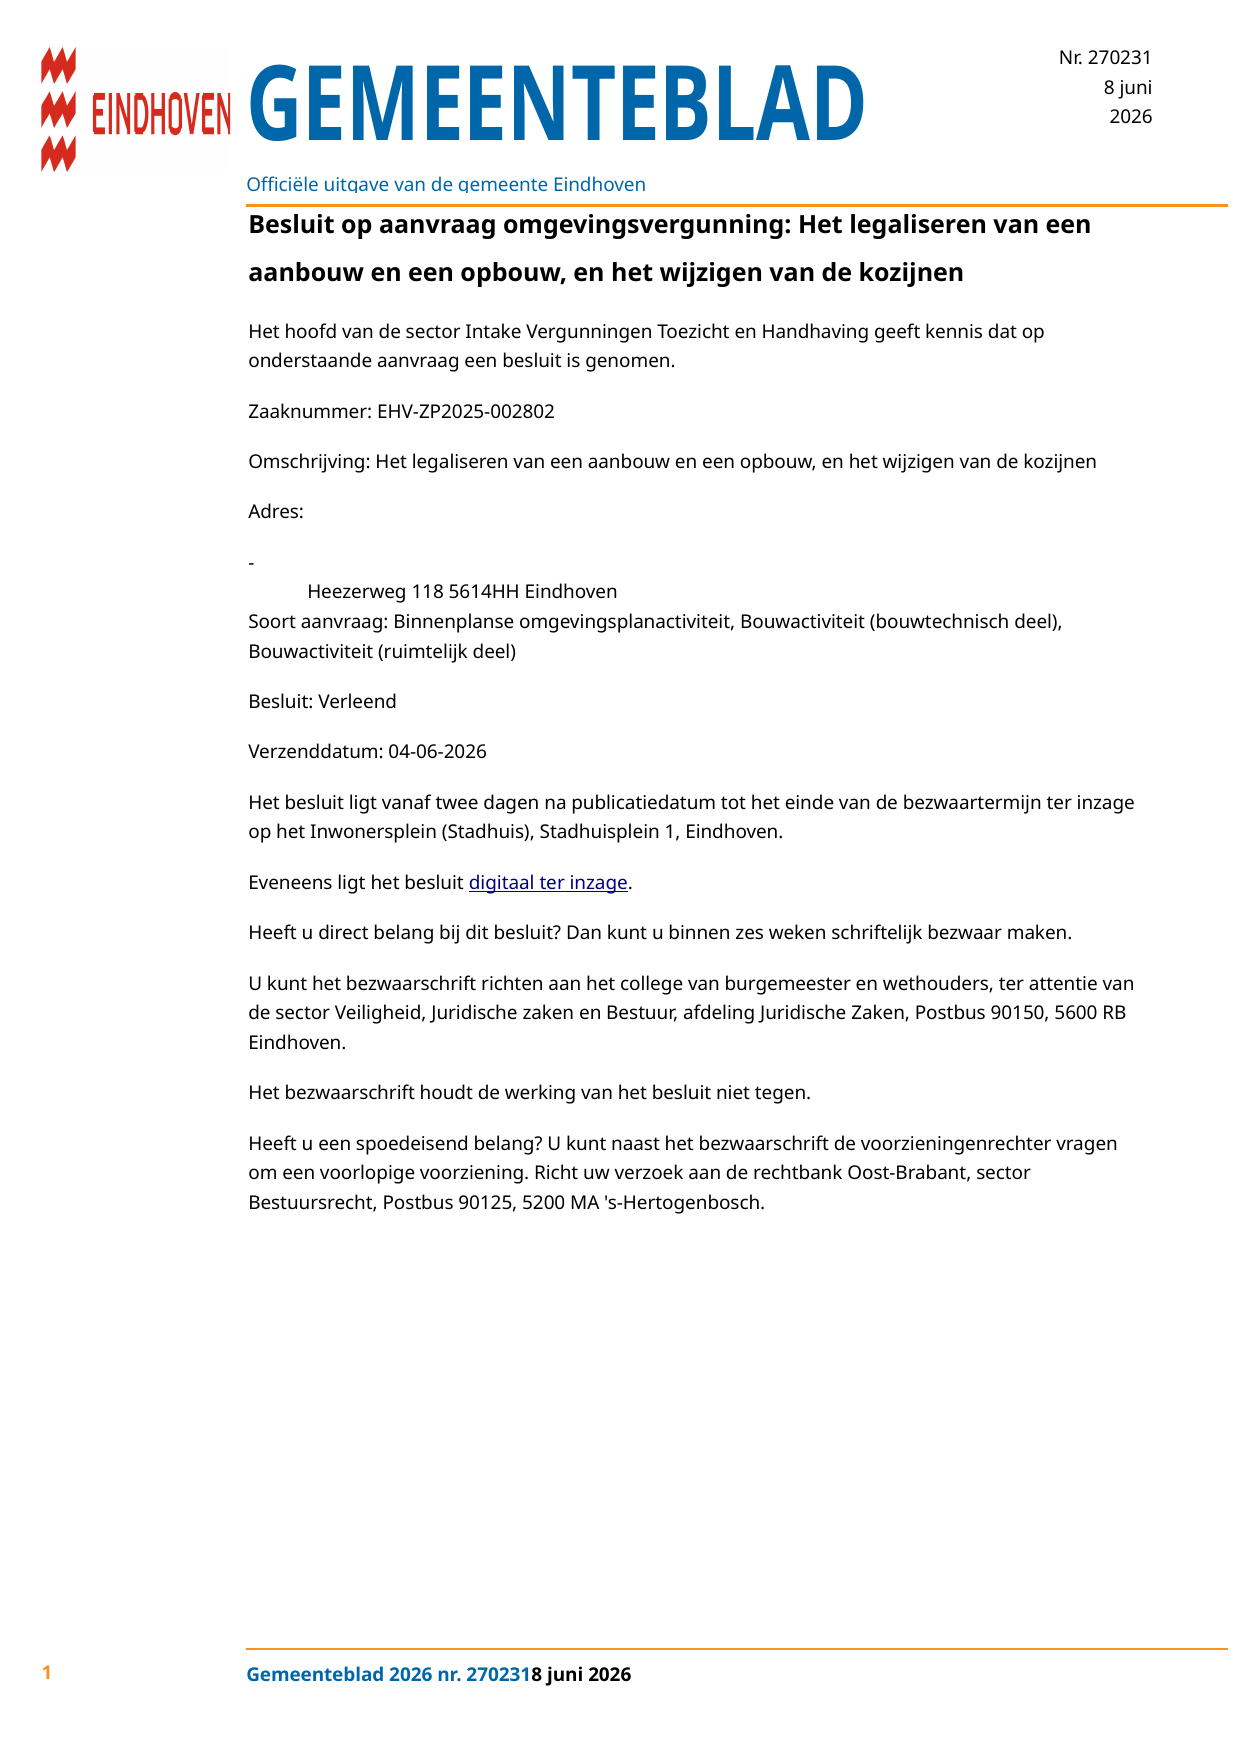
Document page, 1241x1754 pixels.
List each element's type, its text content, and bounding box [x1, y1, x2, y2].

text Heeft u een spoedeisend belang? U kunt naast het bezwaarschrift de voorzieningenrechter vragen om een voorlopige voorziening. Richt uw verzoek aan de rechtbank Oost-Brabant, sector Bestuursrecht, Postbus 90125, 5200 MA 's-Hertogenbosch. [248, 1130, 1152, 1215]
text Adres: [248, 499, 1152, 524]
picture [41, 47, 231, 172]
list Heezerweg 118 5614HH Eindhoven [248, 579, 1152, 604]
text Zaaknummer: EHV-ZP2025-002802 [248, 398, 1152, 424]
text Eveneens ligt het besluit digitaal ter inzage. [248, 869, 1152, 895]
text Verzenddatum: 04-06-2026 [248, 739, 1152, 764]
text Besluit: Verleend [248, 688, 1152, 714]
text U kunt het bezwaarschrift richten aan het college van burgemeester en wethouders, ter attentie van de sector Veiligheid, Juridische zaken en Bestuur, afdeling Juridische Zaken, Postbus 90150, 5600 RB Eindhoven. [248, 970, 1152, 1055]
text Het besluit ligt vanaf twee dagen na publicatiedatum tot het einde van de bezwaartermijn ter inzage op het Inwonersplein (Stadhuis), Stadhuisplein 1, Eindhoven. [248, 789, 1152, 844]
text Soort aanvraag: Binnenplanse omgevingsplanactiviteit, Bouwactiviteit (bouwtechnisch deel), Bouwactiviteit (ruimtelijk deel) [248, 608, 1152, 664]
text Heeft u direct belang bij dit besluit? Dan kunt u binnen zes weken schriftelijk bezwaar maken. [248, 919, 1152, 945]
text Het bezwaarschrift houdt de werking van het besluit niet tegen. [248, 1079, 1152, 1105]
text Het hoofd van de sector Intake Vergunningen Toezicht en Handhaving geeft kennis dat op onderstaande aanvraag een besluit is genomen. [248, 318, 1152, 373]
text Omschrijving: Het legaliseren van een aanbouw en een opbouw, en het wijzigen van de kozijnen [248, 448, 1152, 474]
text Besluit op aanvraag omgevingsvergunning: Het legaliseren van een aanbouw en een opbouw, en het wijzigen van de kozijnen [248, 207, 1152, 288]
